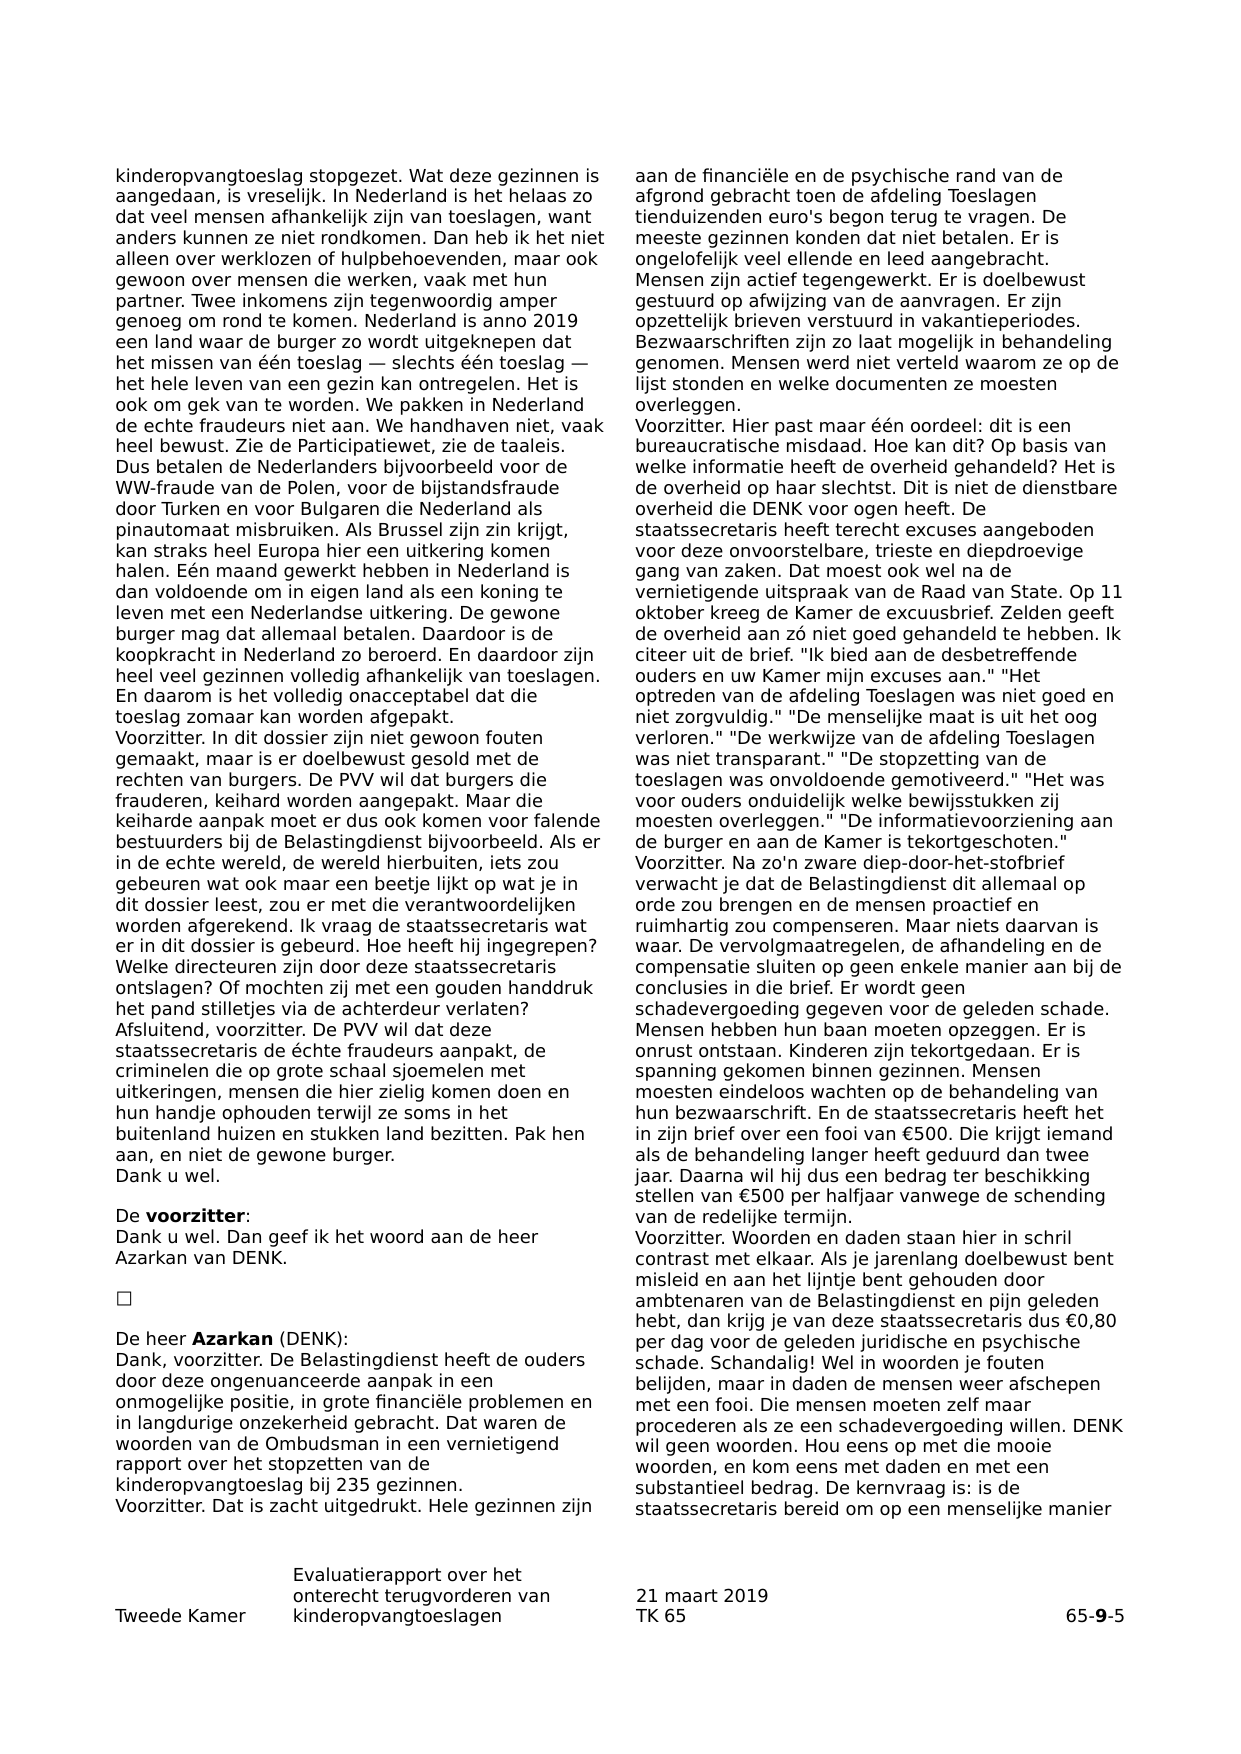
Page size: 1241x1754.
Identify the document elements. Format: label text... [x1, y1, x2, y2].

text Voorzitter. Dat is zacht uitgedrukt. Hele gezinnen zijn [115, 1496, 605, 1517]
text Dank u wel. [115, 1165, 605, 1186]
text De heer Azarkan (DENK): [115, 1329, 605, 1350]
text Dank, voorzitter. De Belastingdienst heeft de ouders door deze ongenuanceerde aanpak in een onmogelijke positie, in grote financiële problemen en in langdurige onzekerheid gebracht. Dat waren de woorden van de Ombudsman in een vernietigend rapport over het stopzetten van de kinderopvangtoeslag bij 235 gezinnen. [115, 1350, 605, 1496]
text Voorzitter. Hier past maar één oordeel: dit is een bureaucratische misdaad. Hoe kan dit? Op basis van welke informatie heeft de overheid gehandeld? Het is de overheid op haar slechtst. Dit is niet de dienstbare overheid die DENK voor ogen heeft. De staatssecretaris heeft terecht excuses aangeboden voor deze onvoorstelbare, trieste en diepdroevige gang van zaken. Dat moest ook wel na de vernietigende uitspraak van de Raad van State. Op 11 oktober kreeg de Kamer de excuusbrief. Zelden geeft de overheid aan zó niet goed gehandeld te hebben. Ik citeer uit de brief. "Ik bied aan de desbetreffende ouders en uw Kamer mijn excuses aan." "Het optreden van de afdeling Toeslagen was niet goed en niet zorgvuldig." "De menselijke maat is uit het oog verloren." "De werkwijze van de afdeling Toeslagen was niet transparant." "De stopzetting van de toeslagen was onvoldoende gemotiveerd." "Het was voor ouders onduidelijk welke bewijsstukken zij moesten overleggen." "De informatievoorziening aan de burger en aan de Kamer is tekortgeschoten." [635, 415, 1125, 853]
text Afsluitend, voorzitter. De PVV wil dat deze staatssecretaris de échte fraudeurs aanpakt, de criminelen die op grote schaal sjoemelen met uitkeringen, mensen die hier zielig komen doen en hun handje ophouden terwijl ze soms in het buitenland huizen en stukken land bezitten. Pak hen aan, en niet de gewone burger. [115, 1019, 605, 1165]
text aan de financiële en de psychische rand van de afgrond gebracht toen de afdeling Toeslagen tienduizenden euro's begon terug te vragen. De meeste gezinnen konden dat niet betalen. Er is ongelofelijk veel ellende en leed aangebracht. Mensen zijn actief tegengewerkt. Er is doelbewust gestuurd op afwijzing van de aanvragen. Er zijn opzettelijk brieven verstuurd in vakantieperiodes. Bezwaarschriften zijn zo laat mogelijk in behandeling genomen. Mensen werd niet verteld waarom ze op de lijst stonden en welke documenten ze moesten overleggen. [635, 165, 1125, 415]
text Voorzitter. Na zo'n zware diep-door-het-stofbrief verwacht je dat de Belastingdienst dit allemaal op orde zou brengen en de mensen proactief en ruimhartig zou compenseren. Maar niets daarvan is waar. De vervolgmaatregelen, de afhandeling en de compensatie sluiten op geen enkele manier aan bij de conclusies in die brief. Er wordt geen schadevergoeding gegeven voor de geleden schade. Mensen hebben hun baan moeten opzeggen. Er is onrust ontstaan. Kinderen zijn tekortgedaan. Er is spanning gekomen binnen gezinnen. Mensen moesten eindeloos wachten op de behandeling van hun bezwaarschrift. En de staatssecretaris heeft het in zijn brief over een fooi van €500. Die krijgt iemand als de behandeling langer heeft geduurd dan twee jaar. Daarna wil hij dus een bedrag ter beschikking stellen van €500 per halfjaar vanwege de schending van de redelijke termijn. [635, 853, 1125, 1228]
text Voorzitter. In dit dossier zijn niet gewoon fouten gemaakt, maar is er doelbewust gesold met de rechten van burgers. De PVV wil dat burgers die frauderen, keihard worden aangepakt. Maar die keiharde aanpak moet er dus ook komen voor falende bestuurders bij de Belastingdienst bijvoorbeeld. Als er in de echte wereld, de wereld hierbuiten, iets zou gebeuren wat ook maar een beetje lijkt op wat je in dit dossier leest, zou er met die verantwoordelijken worden afgerekend. Ik vraag de staatssecretaris wat er in dit dossier is gebeurd. Hoe heeft hij ingegrepen? Welke directeuren zijn door deze staatssecretaris ontslagen? Of mochten zij met een gouden handdruk het pand stilletjes via de achterdeur verlaten? [115, 728, 605, 1019]
text De voorzitter: [115, 1206, 605, 1227]
text ⬜ [115, 1288, 605, 1309]
text Dank u wel. Dan geef ik het woord aan de heer Azarkan van DENK. [115, 1227, 605, 1268]
text Voorzitter. Woorden en daden staan hier in schril contrast met elkaar. Als je jarenlang doelbewust bent misleid en aan het lijntje bent gehouden door ambtenaren van de Belastingdienst en pijn geleden hebt, dan krijg je van deze staatssecretaris dus €0,80 per dag voor de geleden juridische en psychische schade. Schandalig! Wel in woorden je fouten belijden, maar in daden de mensen weer afschepen met een fooi. Die mensen moeten zelf maar procederen als ze een schadevergoeding willen. DENK wil geen woorden. Hou eens op met die mooie woorden, en kom eens met daden en met een substantieel bedrag. De kernvraag is: is de staatssecretaris bereid om op een menselijke manier [635, 1228, 1125, 1519]
text kinderopvangtoeslag stopgezet. Wat deze gezinnen is aangedaan, is vreselijk. In Nederland is het helaas zo dat veel mensen afhankelijk zijn van toeslagen, want anders kunnen ze niet rondkomen. Dan heb ik het niet alleen over werklozen of hulpbehoevenden, maar ook gewoon over mensen die werken, vaak met hun partner. Twee inkomens zijn tegenwoordig amper genoeg om rond te komen. Nederland is anno 2019 een land waar de burger zo wordt uitgeknepen dat het missen van één toeslag — slechts één toeslag — het hele leven van een gezin kan ontregelen. Het is ook om gek van te worden. We pakken in Nederland de echte fraudeurs niet aan. We handhaven niet, vaak heel bewust. Zie de Participatiewet, zie de taaleis. Dus betalen de Nederlanders bijvoorbeeld voor de WW-fraude van de Polen, voor de bijstandsfraude door Turken en voor Bulgaren die Nederland als pinautomaat misbruiken. Als Brussel zijn zin krijgt, kan straks heel Europa hier een uitkering komen halen. Eén maand gewerkt hebben in Nederland is dan voldoende om in eigen land als een koning te leven met een Nederlandse uitkering. De gewone burger mag dat allemaal betalen. Daardoor is de koopkracht in Nederland zo beroerd. En daardoor zijn heel veel gezinnen volledig afhankelijk van toeslagen. En daarom is het volledig onacceptabel dat die toeslag zomaar kan worden afgepakt. [115, 165, 605, 728]
